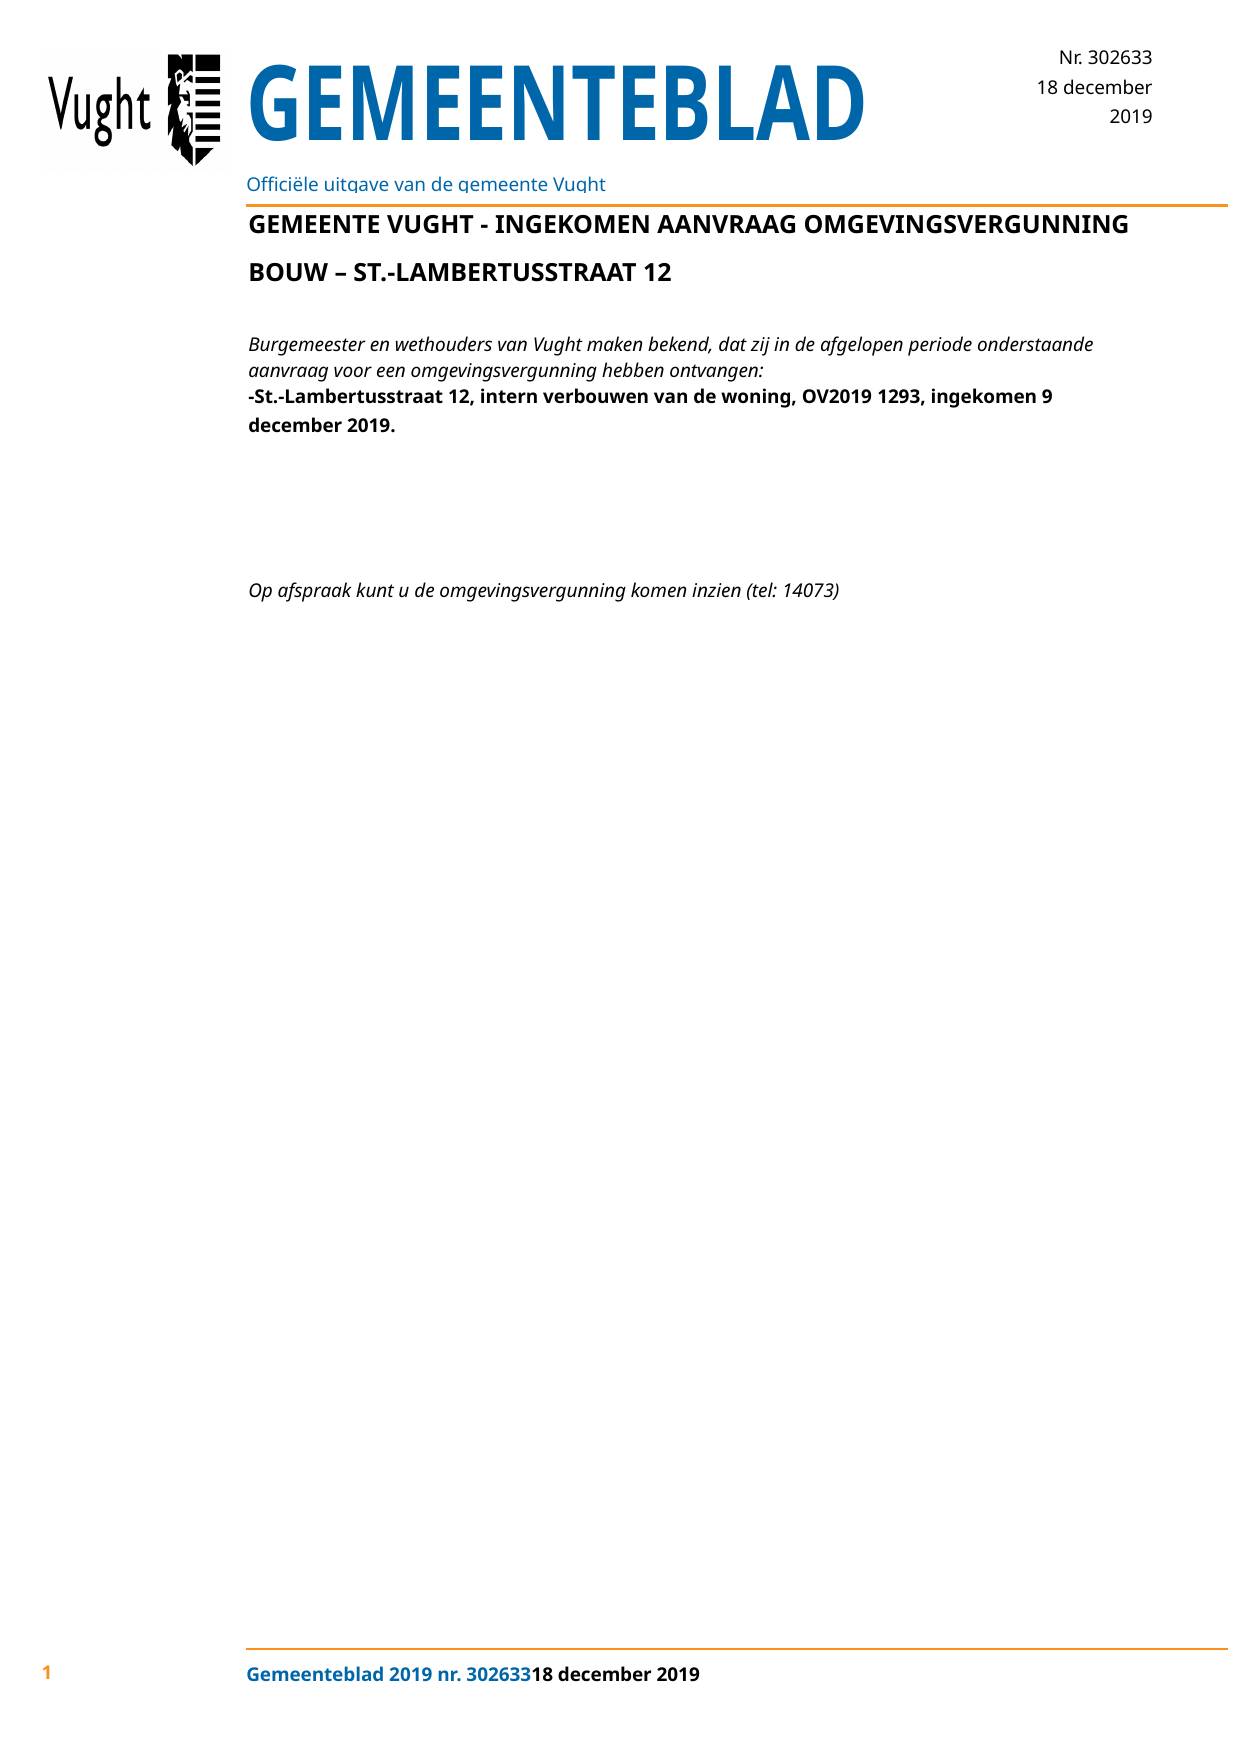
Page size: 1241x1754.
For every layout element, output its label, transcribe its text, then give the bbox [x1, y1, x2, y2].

text Op afspraak kunt u de omgevingsvergunning komen inzien (tel: 14073) [248, 577, 1152, 603]
picture [41, 47, 231, 172]
text GEMEENTE VUGHT - INGEKOMEN AANVRAAG OMGEVINGSVERGUNNING BOUW – ST.-LAMBERTUSSTRAAT 12 [248, 207, 1152, 288]
text -St.-Lambertusstraat 12, intern verbouwen van de woning, OV2019 1293, ingekomen 9 december 2019. [248, 383, 1152, 438]
text Burgemeester en wethouders van Vught maken bekend, dat zij in de afgelopen periode onderstaande aanvraag voor een omgevingsvergunning hebben ontvangen: [248, 331, 1152, 383]
